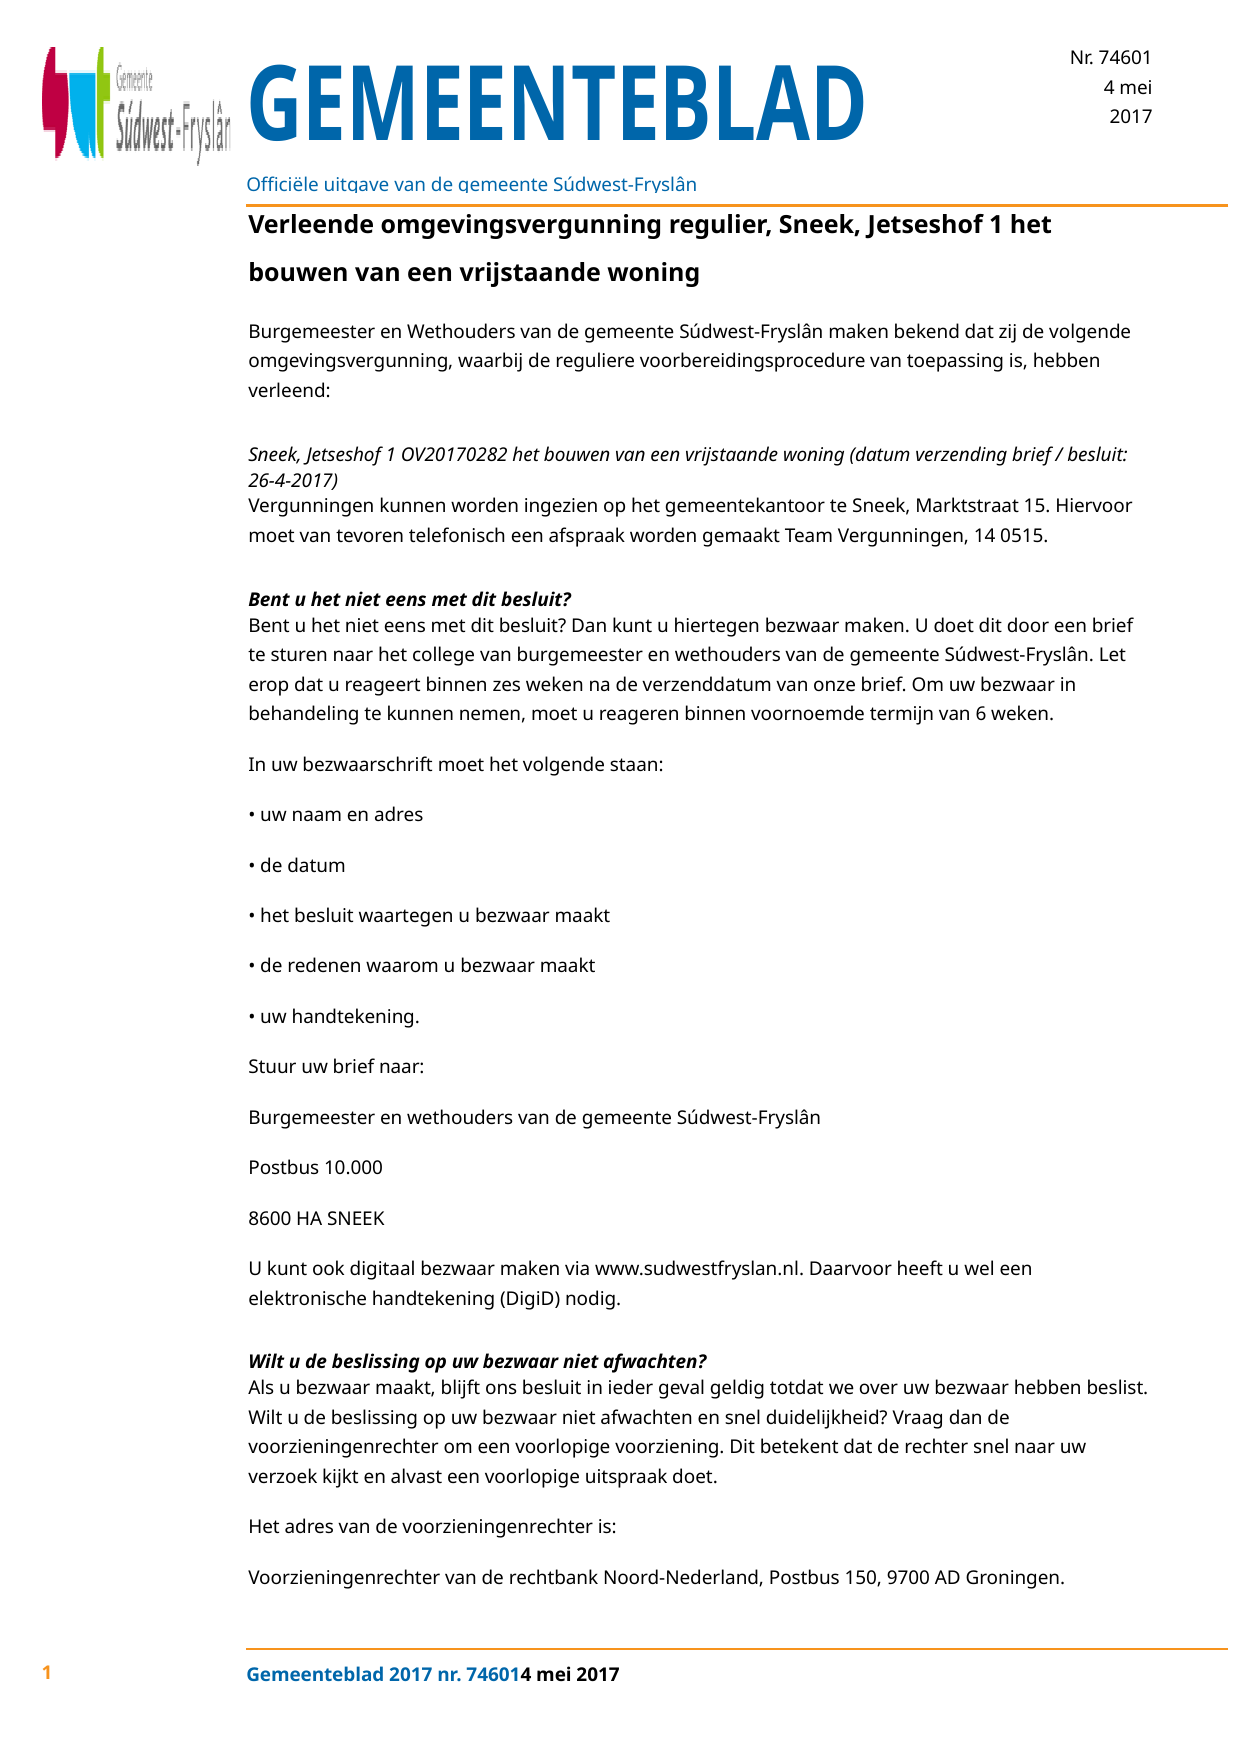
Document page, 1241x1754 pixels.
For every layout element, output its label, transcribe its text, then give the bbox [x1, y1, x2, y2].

text Burgemeester en Wethouders van de gemeente Súdwest-Fryslân maken bekend dat zij de volgende omgevingsvergunning, waarbij de reguliere voorbereidingsprocedure van toepassing is, hebben verleend: [248, 318, 1152, 403]
text 8600 HA SNEEK [248, 1205, 1152, 1230]
text Postbus 10.000 [248, 1154, 1152, 1180]
text • de datum [248, 852, 1152, 877]
text Vergunningen kunnen worden ingezien op het gemeentekantoor te Sneek, Marktstraat 15. Hiervoor moet van tevoren telefonisch een afspraak worden gemaakt Team Vergunningen, 14 0515. [248, 492, 1152, 548]
text Wilt u de beslissing op uw bezwaar niet afwachten? [248, 1349, 1152, 1374]
text In uw bezwaarschrift moet het volgende staan: [248, 751, 1152, 777]
text U kunt ook digitaal bezwaar maken via www.sudwestfryslan.nl. Daarvoor heeft u wel een elektronische handtekening (DigiD) nodig. [248, 1255, 1152, 1310]
text Bent u het niet eens met dit besluit? [248, 586, 1152, 612]
text Burgemeester en wethouders van de gemeente Súdwest-Fryslân [248, 1104, 1152, 1129]
text Het adres van de voorzieningenrechter is: [248, 1513, 1152, 1539]
text Als u bezwaar maakt, blijft ons besluit in ieder geval geldig totdat we over uw bezwaar hebben beslist. Wilt u de beslissing op uw bezwaar niet afwachten en snel duidelijkheid? Vraag dan de voorzieningenrechter om een voorlopige voorziening. Dit betekent dat de rechter snel naar uw verzoek kijkt en alvast een voorlopige uitspraak doet. [248, 1374, 1152, 1489]
text • uw naam en adres [248, 801, 1152, 827]
text Bent u het niet eens met dit besluit? Dan kunt u hiertegen bezwaar maken. U doet dit door een brief te sturen naar het college van burgemeester en wethouders van de gemeente Súdwest-Fryslân. Let erop dat u reageert binnen zes weken na de verzenddatum van onze brief. Om uw bezwaar in behandeling te kunnen nemen, moet u reageren binnen voornoemde termijn van 6 weken. [248, 612, 1152, 726]
text • uw handtekening. [248, 1003, 1152, 1029]
text Voorzieningenrechter van de rechtbank Noord-Nederland, Postbus 150, 9700 AD Groningen. [248, 1564, 1152, 1590]
picture [41, 47, 231, 172]
text Stuur uw brief naar: [248, 1053, 1152, 1079]
text Verleende omgevingsvergunning regulier, Sneek, Jetseshof 1 het bouwen van een vrijstaande woning [248, 207, 1152, 288]
text • het besluit waartegen u bezwaar maakt [248, 902, 1152, 928]
text • de redenen waarom u bezwaar maakt [248, 953, 1152, 978]
text Sneek, Jetseshof 1 OV20170282 het bouwen van een vrijstaande woning (datum verzending brief / besluit: 26-4-2017) [248, 441, 1152, 492]
